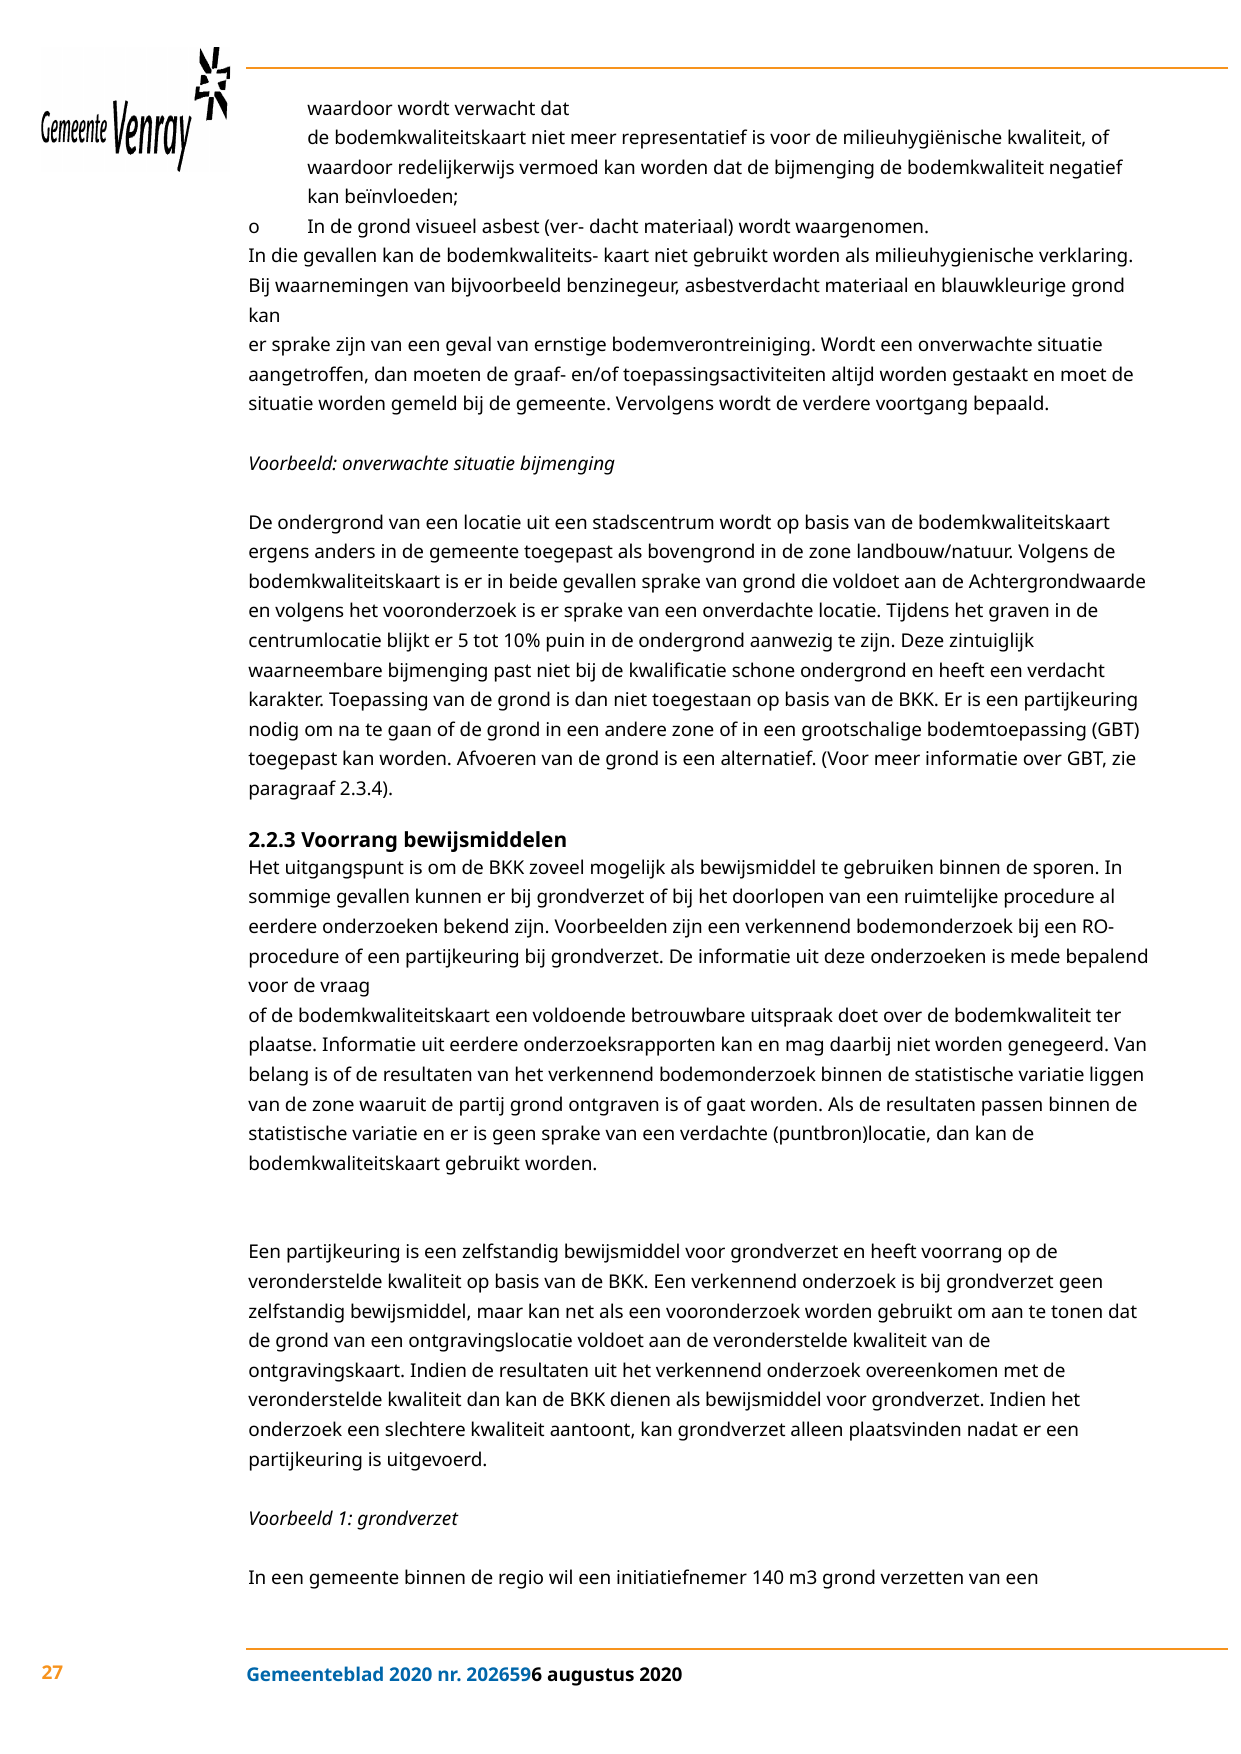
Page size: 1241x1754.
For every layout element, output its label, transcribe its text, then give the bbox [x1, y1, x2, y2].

list waardoor wordt verwacht dat [248, 95, 1152, 121]
text In die gevallen kan de bodemkwaliteits- kaart niet gebruikt worden als milieuhygienische verklaring. Bij waarnemingen van bijvoorbeeld benzinegeur, asbestverdacht materiaal en blauwkleurige grond kan [248, 243, 1152, 328]
text of de bodemkwaliteitskaart een voldoende betrouwbare uitspraak doet over de bodemkwaliteit ter plaatse. Informatie uit eerdere onderzoeksrapporten kan en mag daarbij niet worden genegeerd. Van belang is of de resultaten van het verkennend bodemonderzoek binnen de statistische variatie liggen van de zone waaruit de partij grond ontgraven is of gaat worden. Als de resultaten passen binnen de statistische variatie en er is geen sprake van een verdachte (puntbron)locatie, dan kan de bodemkwaliteitskaart gebruikt worden. [248, 1002, 1152, 1176]
text er sprake zijn van een geval van ernstige bodemverontreiniging. Wordt een onverwachte situatie aangetroffen, dan moeten de graaf- en/of toepassingsactiviteiten altijd worden gestaakt en moet de situatie worden gemeld bij de gemeente. Vervolgens wordt de verdere voortgang bepaald. [248, 331, 1152, 416]
list In de grond visueel asbest (ver- dacht materiaal) wordt waargenomen. [248, 213, 1152, 239]
text 2.2.3 Voorrang bewijsmiddelen [248, 826, 1152, 854]
picture [41, 47, 231, 172]
text Het uitgangspunt is om de BKK zoveel mogelijk als bewijsmiddel te gebruiken binnen de sporen. In sommige gevallen kunnen er bij grondverzet of bij het doorlopen van een ruimtelijke procedure al eerdere onderzoeken bekend zijn. Voorbeelden zijn een verkennend bodemonderzoek bij een RO-procedure of een partijkeuring bij grondverzet. De informatie uit deze onderzoeken is mede bepalend voor de vraag [248, 854, 1152, 998]
text In een gemeente binnen de regio wil een initiatiefnemer 140 m3 grond verzetten van een [248, 1564, 1152, 1590]
text Voorbeeld 1: grondverzet [248, 1505, 1152, 1531]
list de bodemkwaliteitskaart niet meer representatief is voor de milieuhygiënische kwaliteit, of waardoor redelijkerwijs vermoed kan worden dat de bijmenging de bodemkwaliteit negatief kan beïnvloeden; [248, 124, 1152, 209]
text Voorbeeld: onverwachte situatie bijmenging [248, 450, 1152, 476]
text Een partijkeuring is een zelfstandig bewijsmiddel voor grondverzet en heeft voorrang op de veronderstelde kwaliteit op basis van de BKK. Een verkennend onderzoek is bij grondverzet geen zelfstandig bewijsmiddel, maar kan net als een vooronderzoek worden gebruikt om aan te tonen dat de grond van een ontgravingslocatie voldoet aan de veronderstelde kwaliteit van de ontgravingskaart. Indien de resultaten uit het verkennend onderzoek overeenkomen met de veronderstelde kwaliteit dan kan de BKK dienen als bewijsmiddel voor grondverzet. Indien het onderzoek een slechtere kwaliteit aantoont, kan grondverzet alleen plaatsvinden nadat er een partijkeuring is uitgevoerd. [248, 1239, 1152, 1471]
text De ondergrond van een locatie uit een stadscentrum wordt op basis van de bodemkwaliteitskaart ergens anders in de gemeente toegepast als bovengrond in de zone landbouw/natuur. Volgens de bodemkwaliteitskaart is er in beide gevallen sprake van grond die voldoet aan de Achtergrondwaarde en volgens het vooronderzoek is er sprake van een onverdachte locatie. Tijdens het graven in de centrumlocatie blijkt er 5 tot 10% puin in de ondergrond aanwezig te zijn. Deze zintuiglijk waarneembare bijmenging past niet bij de kwalificatie schone ondergrond en heeft een verdacht karakter. Toepassing van de grond is dan niet toegestaan op basis van de BKK. Er is een partijkeuring nodig om na te gaan of de grond in een andere zone of in een grootschalige bodemtoepassing (GBT) toegepast kan worden. Afvoeren van de grond is een alternatief. (Voor meer informatie over GBT, zie paragraaf 2.3.4). [248, 509, 1152, 801]
